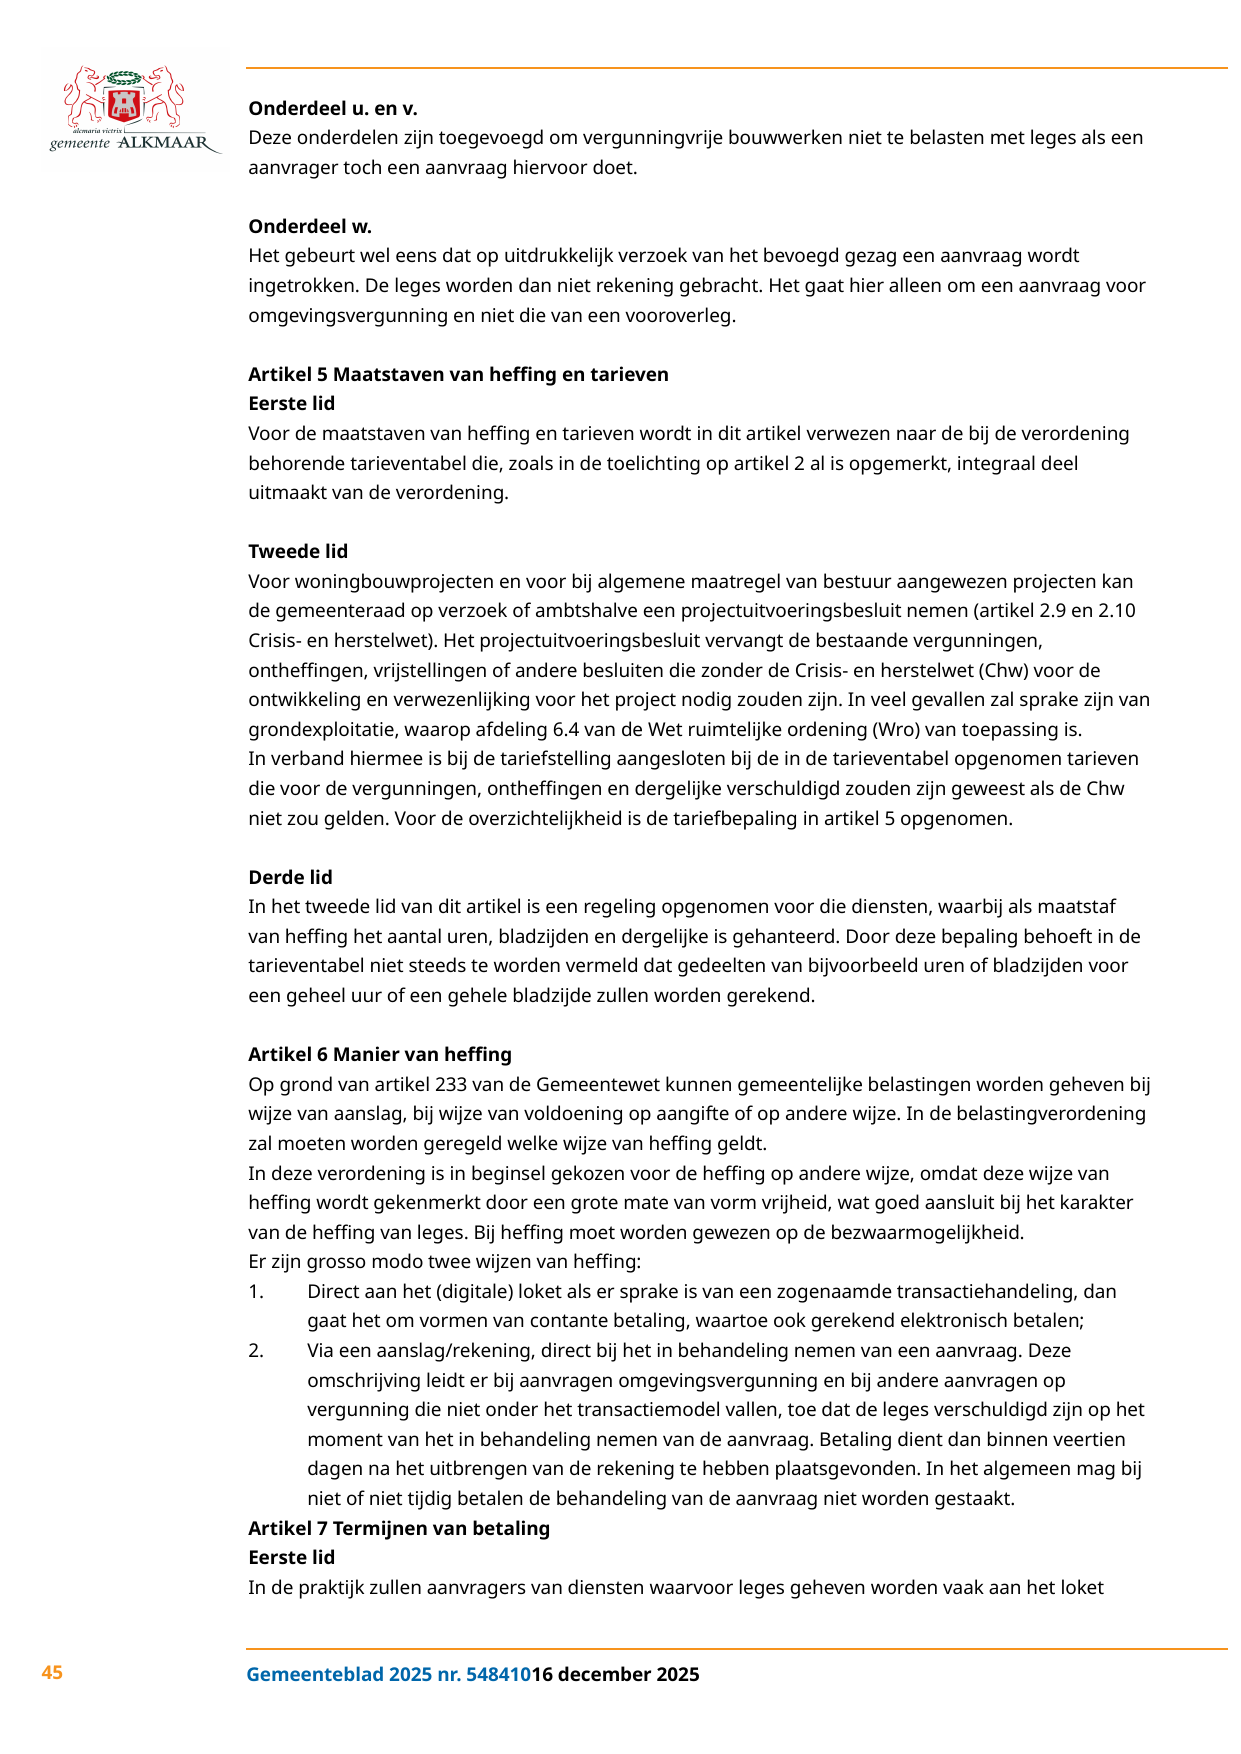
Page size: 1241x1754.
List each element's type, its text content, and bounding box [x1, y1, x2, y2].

text Voor woningbouwprojecten en voor bij algemene maatregel van bestuur aangewezen projecten kan de gemeenteraad op verzoek of ambtshalve een projectuitvoeringsbesluit nemen (artikel 2.9 en 2.10 Crisis- en herstelwet). Het projectuitvoeringsbesluit vervangt de bestaande vergunningen, ontheffingen, vrijstellingen of andere besluiten die zonder de Crisis- en herstelwet (Chw) voor de ontwikkeling en verwezenlijking voor het project nodig zouden zijn. In veel gevallen zal sprake zijn van grondexploitatie, waarop afdeling 6.4 van de Wet ruimtelijke ordening (Wro) van toepassing is. [248, 568, 1152, 742]
list Via een aanslag/rekening, direct bij het in behandeling nemen van een aanvraag. Deze omschrijving leidt er bij aanvragen omgevingsvergunning en bij andere aanvragen op vergunning die niet onder het transactiemodel vallen, toe dat de leges verschuldigd zijn op het moment van het in behandeling nemen van de aanvraag. Betaling dient dan binnen veertien dagen na het uitbrengen van de rekening te hebben plaatsgevonden. In het algemeen mag bij niet of niet tijdig betalen de behandeling van de aanvraag niet worden gestaakt. [248, 1337, 1152, 1511]
text In verband hiermee is bij de tariefstelling aangesloten bij de in de tarieventabel opgenomen tarieven die voor de vergunningen, ontheffingen en dergelijke verschuldigd zouden zijn geweest als de Chw niet zou gelden. Voor de overzichtelijkheid is de tariefbepaling in artikel 5 opgenomen. [248, 746, 1152, 831]
text Artikel 6 Manier van heffing [248, 1041, 1152, 1067]
text Artikel 5 Maatstaven van heffing en tarieven [248, 361, 1152, 387]
text Artikel 7 Termijnen van betaling [248, 1515, 1152, 1541]
text Onderdeel u. en v. [248, 95, 1152, 121]
text Tweede lid [248, 538, 1152, 564]
text Onderdeel w. [248, 213, 1152, 239]
list Direct aan het (digitale) loket als er sprake is van een zogenaamde transactiehandeling, dan gaat het om vormen van contante betaling, waartoe ook gerekend elektronisch betalen; [248, 1278, 1152, 1333]
text In het tweede lid van dit artikel is een regeling opgenomen voor die diensten, waarbij als maatstaf van heffing het aantal uren, bladzijden en dergelijke is gehanteerd. Door deze bepaling behoeft in de tarieventabel niet steeds te worden vermeld dat gedeelten van bijvoorbeeld uren of bladzijden voor een geheel uur of een gehele bladzijde zullen worden gerekend. [248, 893, 1152, 1008]
text In deze verordening is in beginsel gekozen voor de heffing op andere wijze, omdat deze wijze van heffing wordt gekenmerkt door een grote mate van vorm vrijheid, wat goed aansluit bij het karakter van de heffing van leges. Bij heffing moet worden gewezen op de bezwaarmogelijkheid. [248, 1160, 1152, 1245]
picture [41, 47, 231, 172]
text Eerste lid [248, 1544, 1152, 1570]
text Op grond van artikel 233 van de Gemeentewet kunnen gemeentelijke belastingen worden geheven bij wijze van aanslag, bij wijze van voldoening op aangifte of op andere wijze. In de belastingverordening zal moeten worden geregeld welke wijze van heffing geldt. [248, 1071, 1152, 1156]
text Eerste lid [248, 391, 1152, 416]
text Deze onderdelen zijn toegevoegd om vergunningvrije bouwwerken niet te belasten met leges als een aanvrager toch een aanvraag hiervoor doet. [248, 124, 1152, 180]
text Er zijn grosso modo twee wijzen van heffing: [248, 1248, 1152, 1274]
text Het gebeurt wel eens dat op uitdrukkelijk verzoek van het bevoegd gezag een aanvraag wordt ingetrokken. De leges worden dan niet rekening gebracht. Het gaat hier alleen om een aanvraag voor omgevingsvergunning en niet die van een vooroverleg. [248, 243, 1152, 328]
text In de praktijk zullen aanvragers van diensten waarvoor leges geheven worden vaak aan het loket [248, 1574, 1152, 1600]
text Voor de maatstaven van heffing en tarieven wordt in dit artikel verwezen naar de bij de verordening behorende tarieventabel die, zoals in de toelichting op artikel 2 al is opgemerkt, integraal deel uitmaakt van de verordening. [248, 420, 1152, 505]
text Derde lid [248, 864, 1152, 890]
